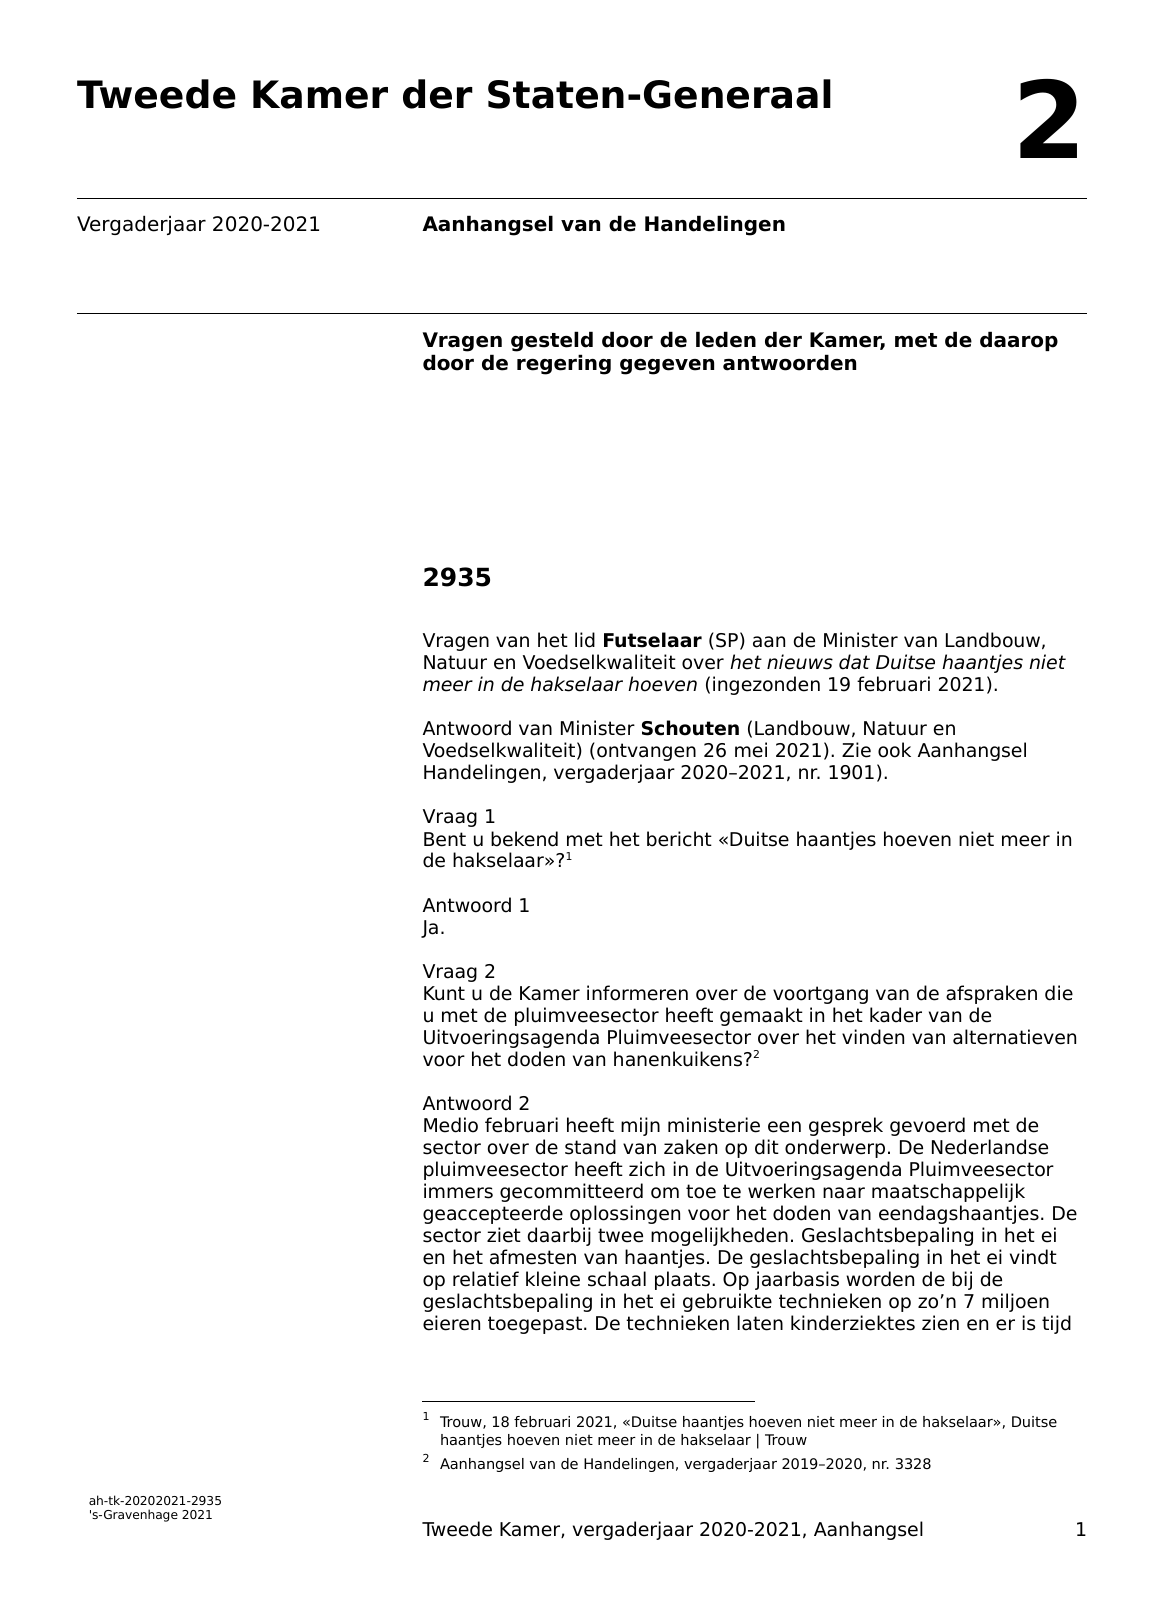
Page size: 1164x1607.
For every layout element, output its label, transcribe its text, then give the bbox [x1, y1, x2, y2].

text Aanhangsel van de Handelingen, vergaderjaar 2019–2020, nr. 3328 [422, 1452, 1087, 1474]
table_cell Vragen gesteld door de leden der Kamer, met de daarop door de regering gegeven antwoorden [422, 314, 1087, 375]
text 2935 [422, 563, 1087, 592]
text Kunt u de Kamer informeren over de voortgang van de afspraken die u met de pluimveesector heeft gemaakt in het kader van de Uitvoeringsagenda Pluimveesector over het vinden van alternatieven voor het doden van hanenkuikens? [422, 983, 1087, 1071]
text ah-tk-20202021-2935 [88, 1494, 323, 1508]
text Medio februari heeft mijn ministerie een gesprek gevoerd met de sector over de stand van zaken op dit onderwerp. De Nederlandse pluimveesector heeft zich in de Uitvoeringsagenda Pluimveesector immers gecommitteerd om toe te werken naar maatschappelijk geaccepteerde oplossingen voor het doden van eendagshaantjes. De sector ziet daarbij twee mogelijkheden. Geslachtsbepaling in het ei en het afmesten van haantjes. De geslachtsbepaling in het ei vindt op relatief kleine schaal plaats. Op jaarbasis worden de bij de geslachtsbepaling in het ei gebruikte technieken op zo’n 7 miljoen eieren toegepast. De technieken laten kinderziektes zien en er is tijd [422, 1115, 1087, 1334]
text Antwoord 2 [422, 1093, 1087, 1115]
table_cell Vergaderjaar 2020-2021 [77, 199, 422, 313]
text Vraag 1 [422, 806, 1087, 828]
text Vragen van het lid Futselaar (SP) aan de Minister van Landbouw, Natuur en Voedselkwaliteit over het nieuws dat Duitse haantjes niet meer in de hakselaar hoeven (ingezonden 19 februari 2021). [422, 630, 1087, 696]
table_header Tweede Kamer der Staten-Generaal [77, 59, 886, 198]
text Antwoord 1 [422, 894, 1087, 917]
table_cell Aanhangsel van de Handelingen [422, 199, 1087, 313]
text 's-Gravenhage 2021 [88, 1508, 323, 1522]
table_cell [77, 314, 422, 375]
text Bent u bekend met het bericht «Duitse haantjes hoeven niet meer in de hakselaar»? [422, 828, 1087, 872]
text Ja. [422, 917, 1087, 938]
table_header 2 [886, 59, 1087, 198]
text Trouw, 18 februari 2021, «Duitse haantjes hoeven niet meer in de hakselaar», Duitse haantjes hoeven niet meer in de hakselaar | Trouw [422, 1410, 1087, 1449]
text Vraag 2 [422, 961, 1087, 983]
text Antwoord van Minister Schouten (Landbouw, Natuur en Voedselkwaliteit) (ontvangen 26 mei 2021). Zie ook Aanhangsel Handelingen, vergaderjaar 2020–2021, nr. 1901). [422, 718, 1087, 784]
